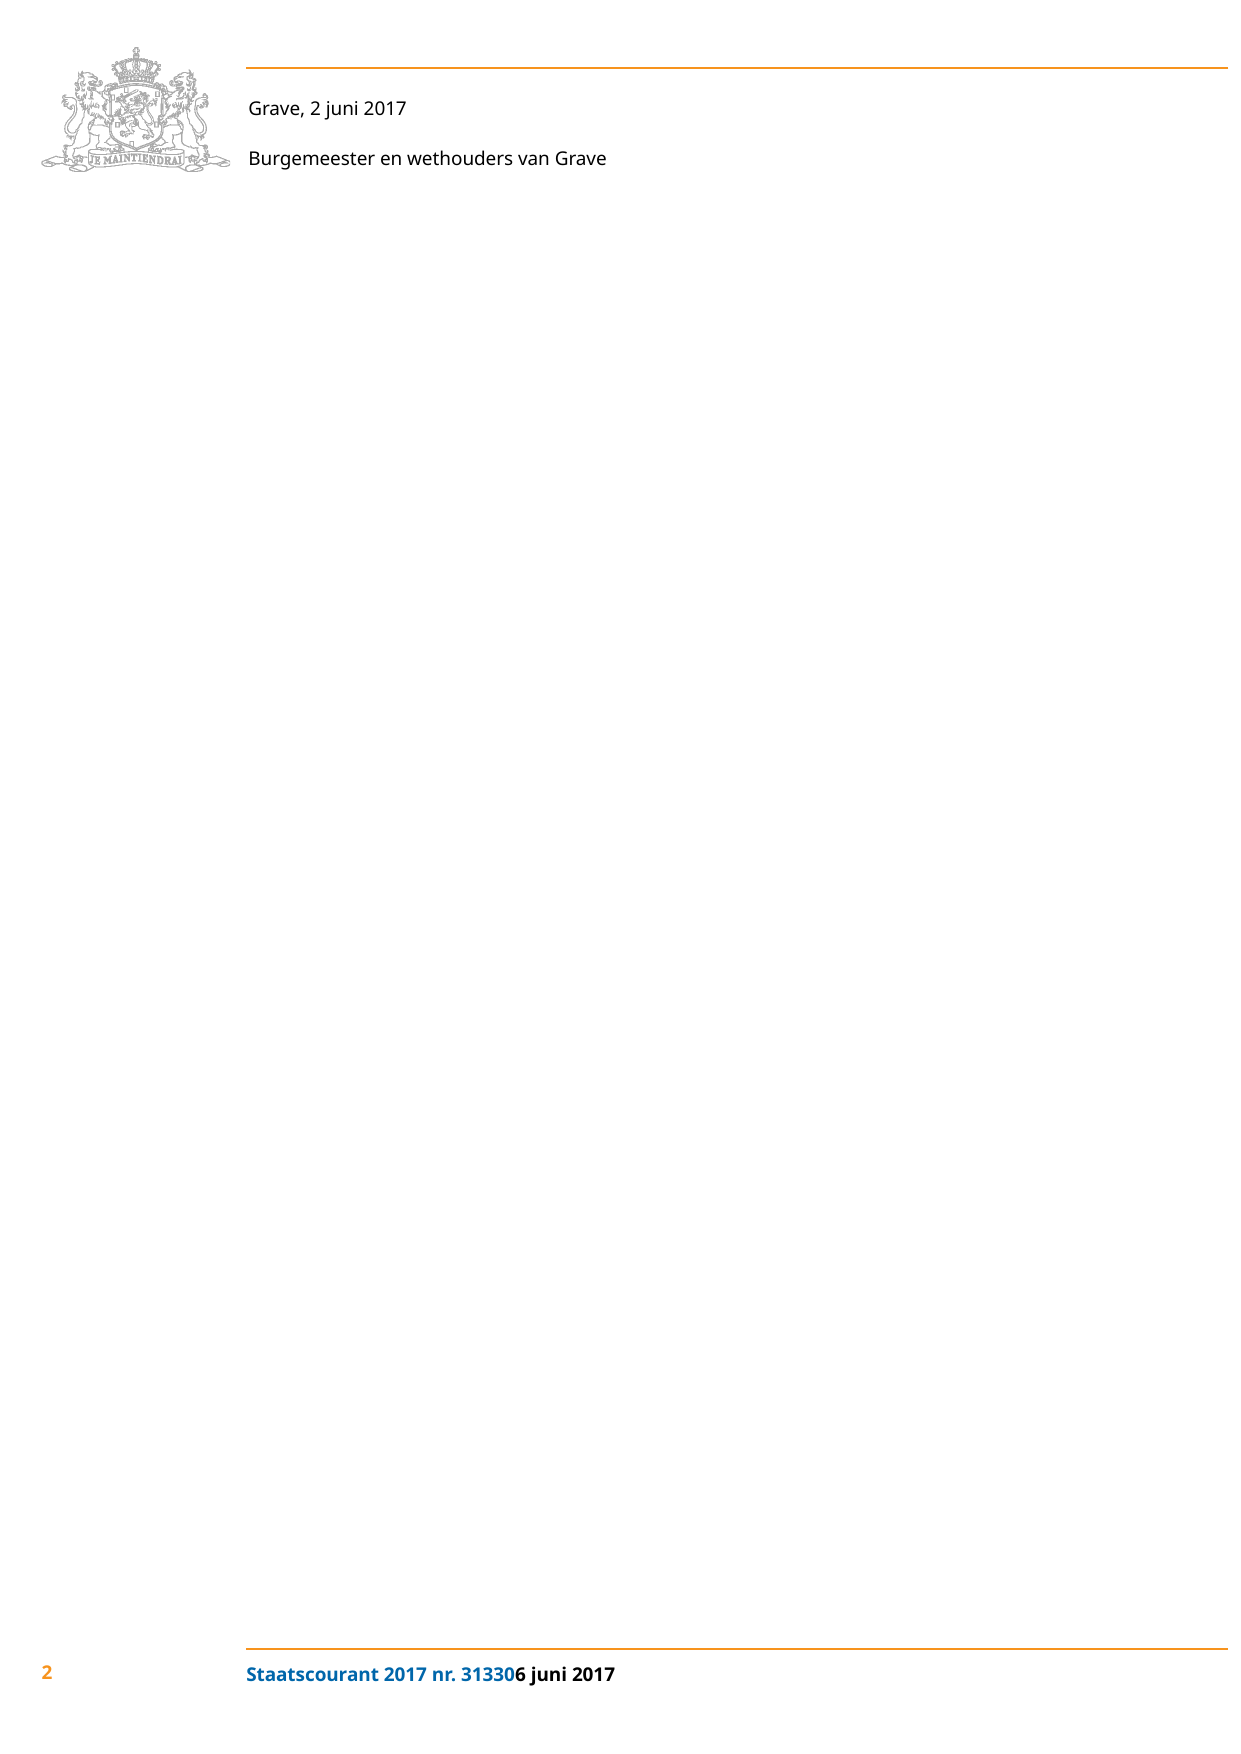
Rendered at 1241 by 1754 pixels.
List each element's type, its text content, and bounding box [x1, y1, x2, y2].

text Burgemeester en wethouders van Grave [248, 145, 1152, 171]
picture [41, 47, 231, 172]
text Grave, 2 juni 2017 [248, 95, 1152, 121]
